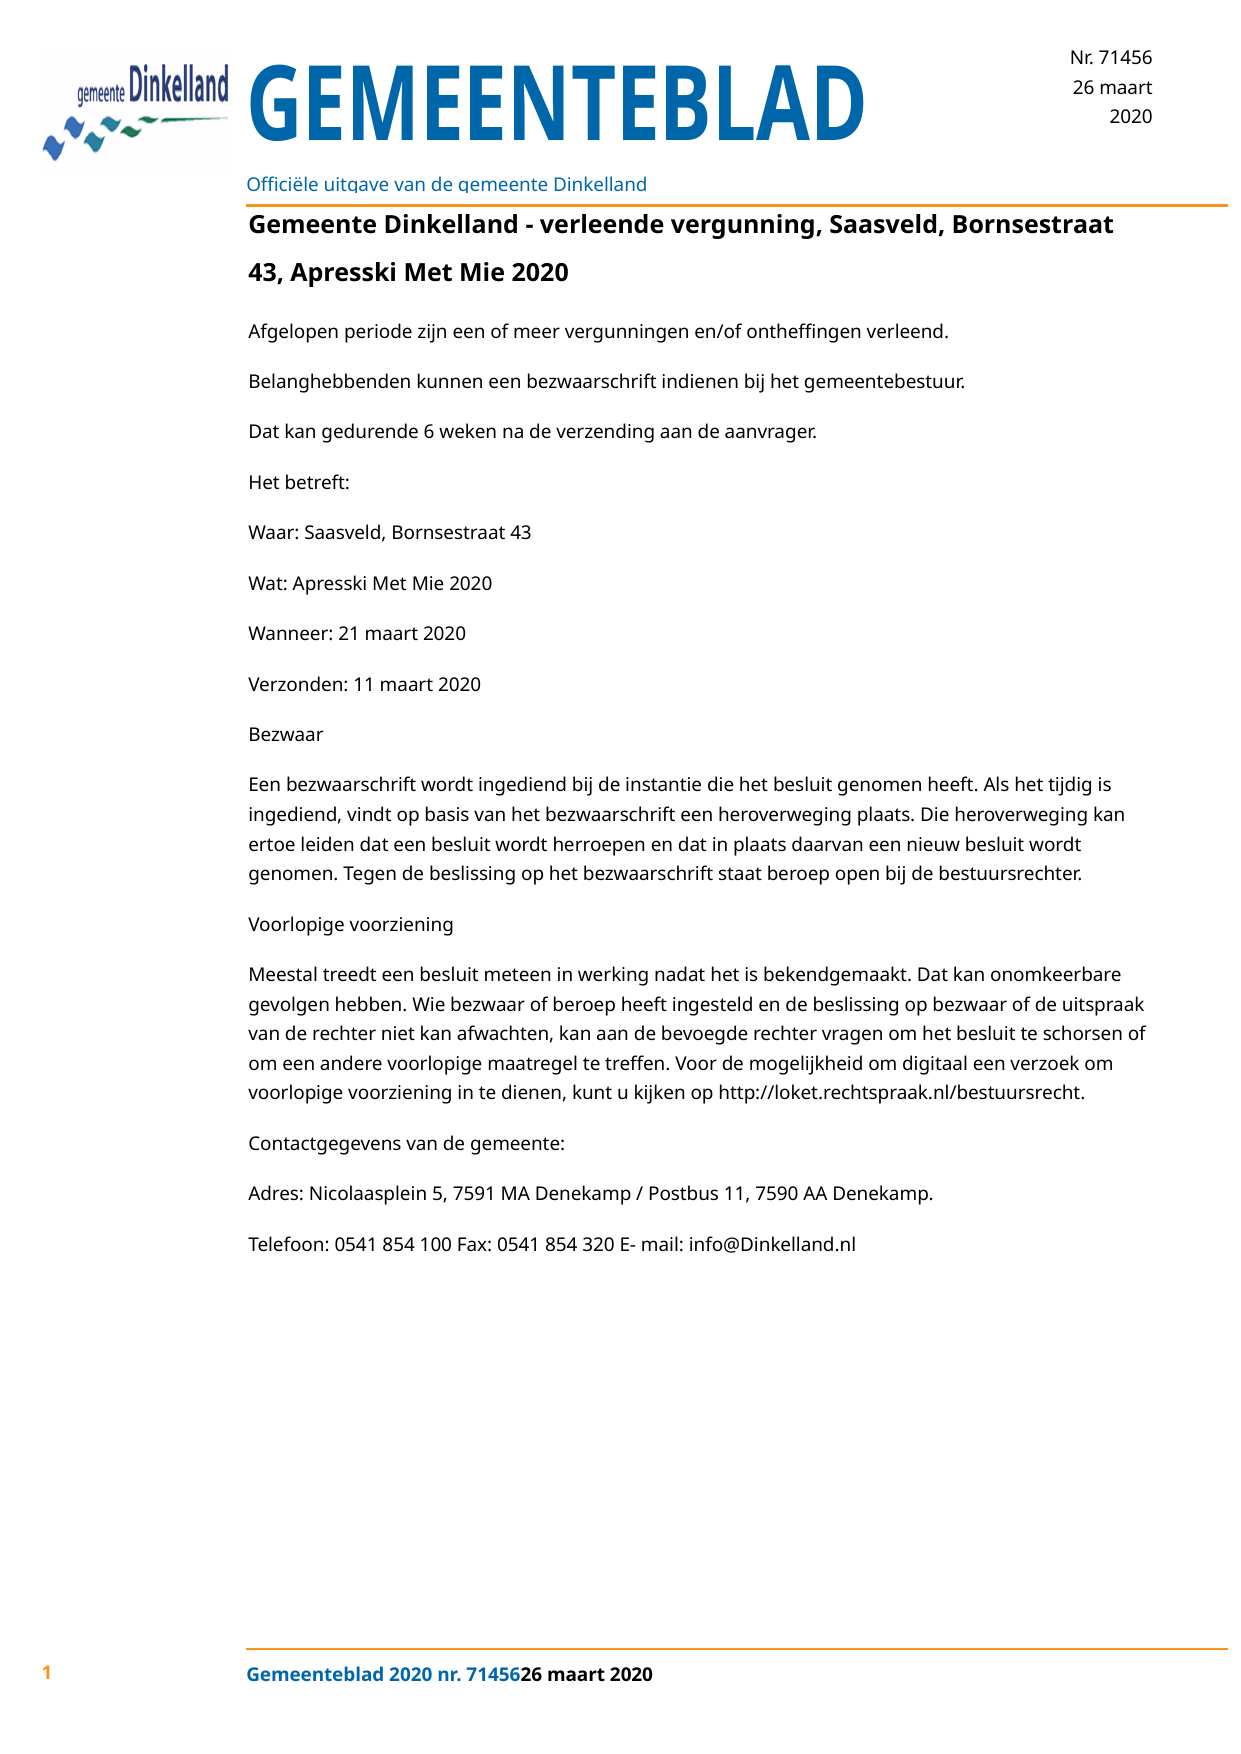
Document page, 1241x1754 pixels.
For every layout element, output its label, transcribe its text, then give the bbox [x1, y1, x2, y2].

text Het betreft: [248, 469, 1152, 495]
text Waar: Saasveld, Bornsestraat 43 [248, 519, 1152, 545]
text Gemeente Dinkelland - verleende vergunning, Saasveld, Bornsestraat 43, Apresski Met Mie 2020 [248, 207, 1152, 288]
text Belanghebbenden kunnen een bezwaarschrift indienen bij het gemeentebestuur. [248, 368, 1152, 394]
text Voorlopige voorziening [248, 911, 1152, 937]
text Telefoon: 0541 854 100 Fax: 0541 854 320 E- mail: info@Dinkelland.nl [248, 1231, 1152, 1257]
text Adres: Nicolaasplein 5, 7591 MA Denekamp / Postbus 11, 7590 AA Denekamp. [248, 1180, 1152, 1206]
text Afgelopen periode zijn een of meer vergunningen en/of ontheffingen verleend. [248, 318, 1152, 344]
text Wat: Apresski Met Mie 2020 [248, 570, 1152, 596]
text Dat kan gedurende 6 weken na de verzending aan de aanvrager. [248, 419, 1152, 444]
text Meestal treedt een besluit meteen in werking nadat het is bekendgemaakt. Dat kan onomkeerbare gevolgen hebben. Wie bezwaar of beroep heeft ingesteld en de beslissing op bezwaar of de uitspraak van de rechter niet kan afwachten, kan aan de bevoegde rechter vragen om het besluit te schorsen of om een andere voorlopige maatregel te treffen. Voor de mogelijkheid om digitaal een verzoek om voorlopige voorziening in te dienen, kunt u kijken op http://loket.rechtspraak.nl/bestuursrecht. [248, 961, 1152, 1105]
text Een bezwaarschrift wordt ingediend bij de instantie die het besluit genomen heeft. Als het tijdig is ingediend, vindt op basis van het bezwaarschrift een heroverweging plaats. Die heroverweging kan ertoe leiden dat een besluit wordt herroepen en dat in plaats daarvan een nieuw besluit wordt genomen. Tegen de beslissing op het bezwaarschrift staat beroep open bij de bestuursrechter. [248, 772, 1152, 886]
picture [41, 47, 231, 172]
text Verzonden: 11 maart 2020 [248, 671, 1152, 697]
text Bezwaar [248, 721, 1152, 747]
text Contactgegevens van de gemeente: [248, 1130, 1152, 1156]
text Wanneer: 21 maart 2020 [248, 620, 1152, 646]
